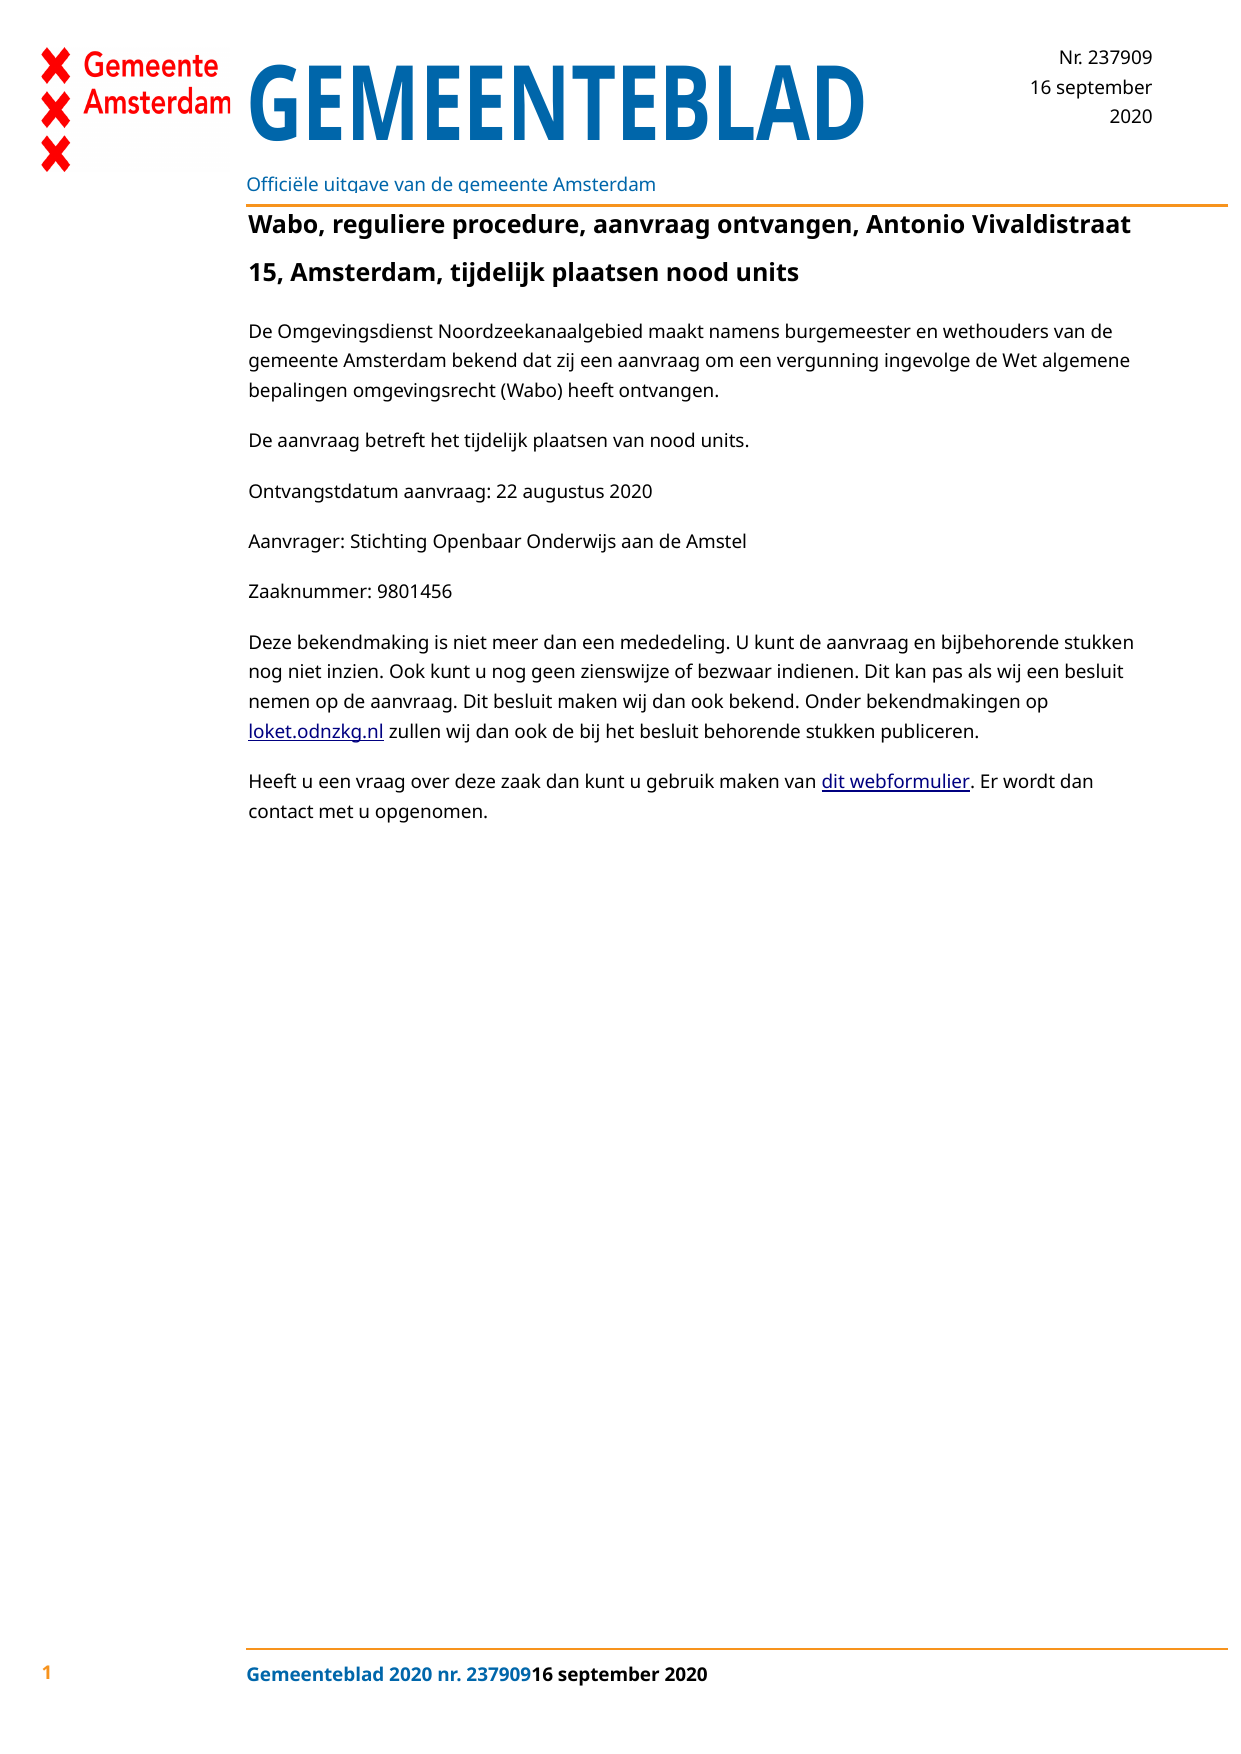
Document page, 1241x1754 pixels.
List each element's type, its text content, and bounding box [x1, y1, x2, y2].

text De aanvraag betreft het tijdelijk plaatsen van nood units. [248, 427, 1152, 453]
text Aanvrager: Stichting Openbaar Onderwijs aan de Amstel [248, 528, 1152, 554]
picture [41, 47, 231, 172]
text Ontvangstdatum aanvraag: 22 augustus 2020 [248, 478, 1152, 504]
text De Omgevingsdienst Noordzeekanaalgebied maakt namens burgemeester en wethouders van de gemeente Amsterdam bekend dat zij een aanvraag om een vergunning ingevolge de Wet algemene bepalingen omgevingsrecht (Wabo) heeft ontvangen. [248, 318, 1152, 403]
text Zaaknummer: 9801456 [248, 579, 1152, 604]
text Heeft u een vraag over deze zaak dan kunt u gebruik maken van dit webformulier. Er wordt dan contact met u opgenomen. [248, 768, 1152, 824]
text Deze bekendmaking is niet meer dan een mededeling. U kunt de aanvraag en bijbehorende stukken nog niet inzien. Ook kunt u nog geen zienswijze of bezwaar indienen. Dit kan pas als wij een besluit nemen op de aanvraag. Dit besluit maken wij dan ook bekend. Onder bekendmakingen op loket.odnzkg.nl zullen wij dan ook de bij het besluit behorende stukken publiceren. [248, 629, 1152, 744]
text Wabo, reguliere procedure, aanvraag ontvangen, Antonio Vivaldistraat 15, Amsterdam, tijdelijk plaatsen nood units [248, 207, 1152, 288]
